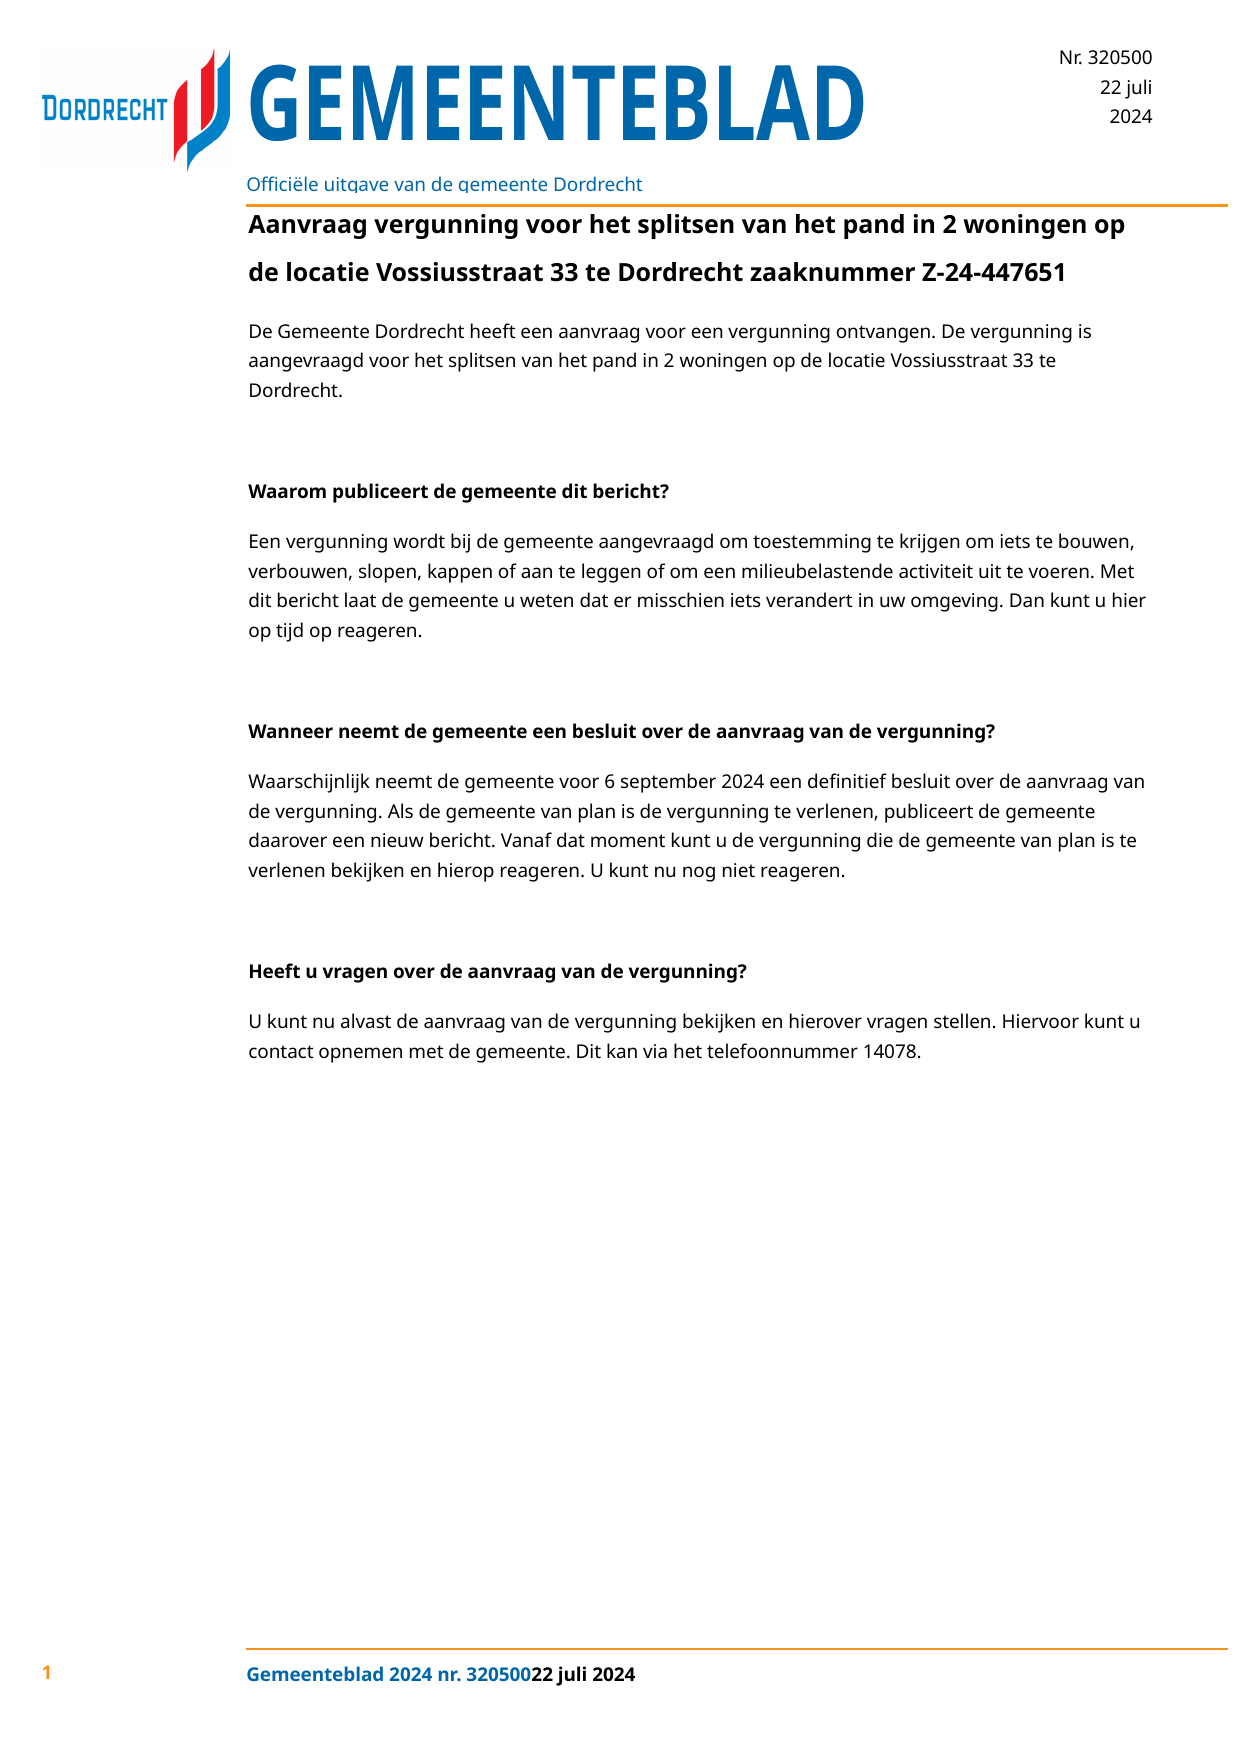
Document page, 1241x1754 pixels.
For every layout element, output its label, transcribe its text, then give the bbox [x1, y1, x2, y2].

text Wanneer neemt de gemeente een besluit over de aanvraag van de vergunning? [248, 718, 1152, 744]
text U kunt nu alvast de aanvraag van de vergunning bekijken en hierover vragen stellen. Hiervoor kunt u contact opnemen met de gemeente. Dit kan via het telefoonnummer 14078. [248, 1008, 1152, 1064]
picture [41, 47, 231, 172]
text Waarom publiceert de gemeente dit bericht? [248, 478, 1152, 504]
text Aanvraag vergunning voor het splitsen van het pand in 2 woningen op de locatie Vossiusstraat 33 te Dordrecht zaaknummer Z-24-447651 [248, 207, 1152, 288]
text De Gemeente Dordrecht heeft een aanvraag voor een vergunning ontvangen. De vergunning is aangevraagd voor het splitsen van het pand in 2 woningen op de locatie Vossiusstraat 33 te Dordrecht. [248, 318, 1152, 403]
text Heeft u vragen over de aanvraag van de vergunning? [248, 958, 1152, 984]
text Waarschijnlijk neemt de gemeente voor 6 september 2024 een definitief besluit over de aanvraag van de vergunning. Als de gemeente van plan is de vergunning te verlenen, publiceert de gemeente daarover een nieuw bericht. Vanaf dat moment kunt u de vergunning die de gemeente van plan is te verlenen bekijken en hierop reageren. U kunt nu nog niet reageren. [248, 768, 1152, 883]
text Een vergunning wordt bij de gemeente aangevraagd om toestemming te krijgen om iets te bouwen, verbouwen, slopen, kappen of aan te leggen of om een milieubelastende activiteit uit te voeren. Met dit bericht laat de gemeente u weten dat er misschien iets verandert in uw omgeving. Dan kunt u hier op tijd op reageren. [248, 528, 1152, 643]
